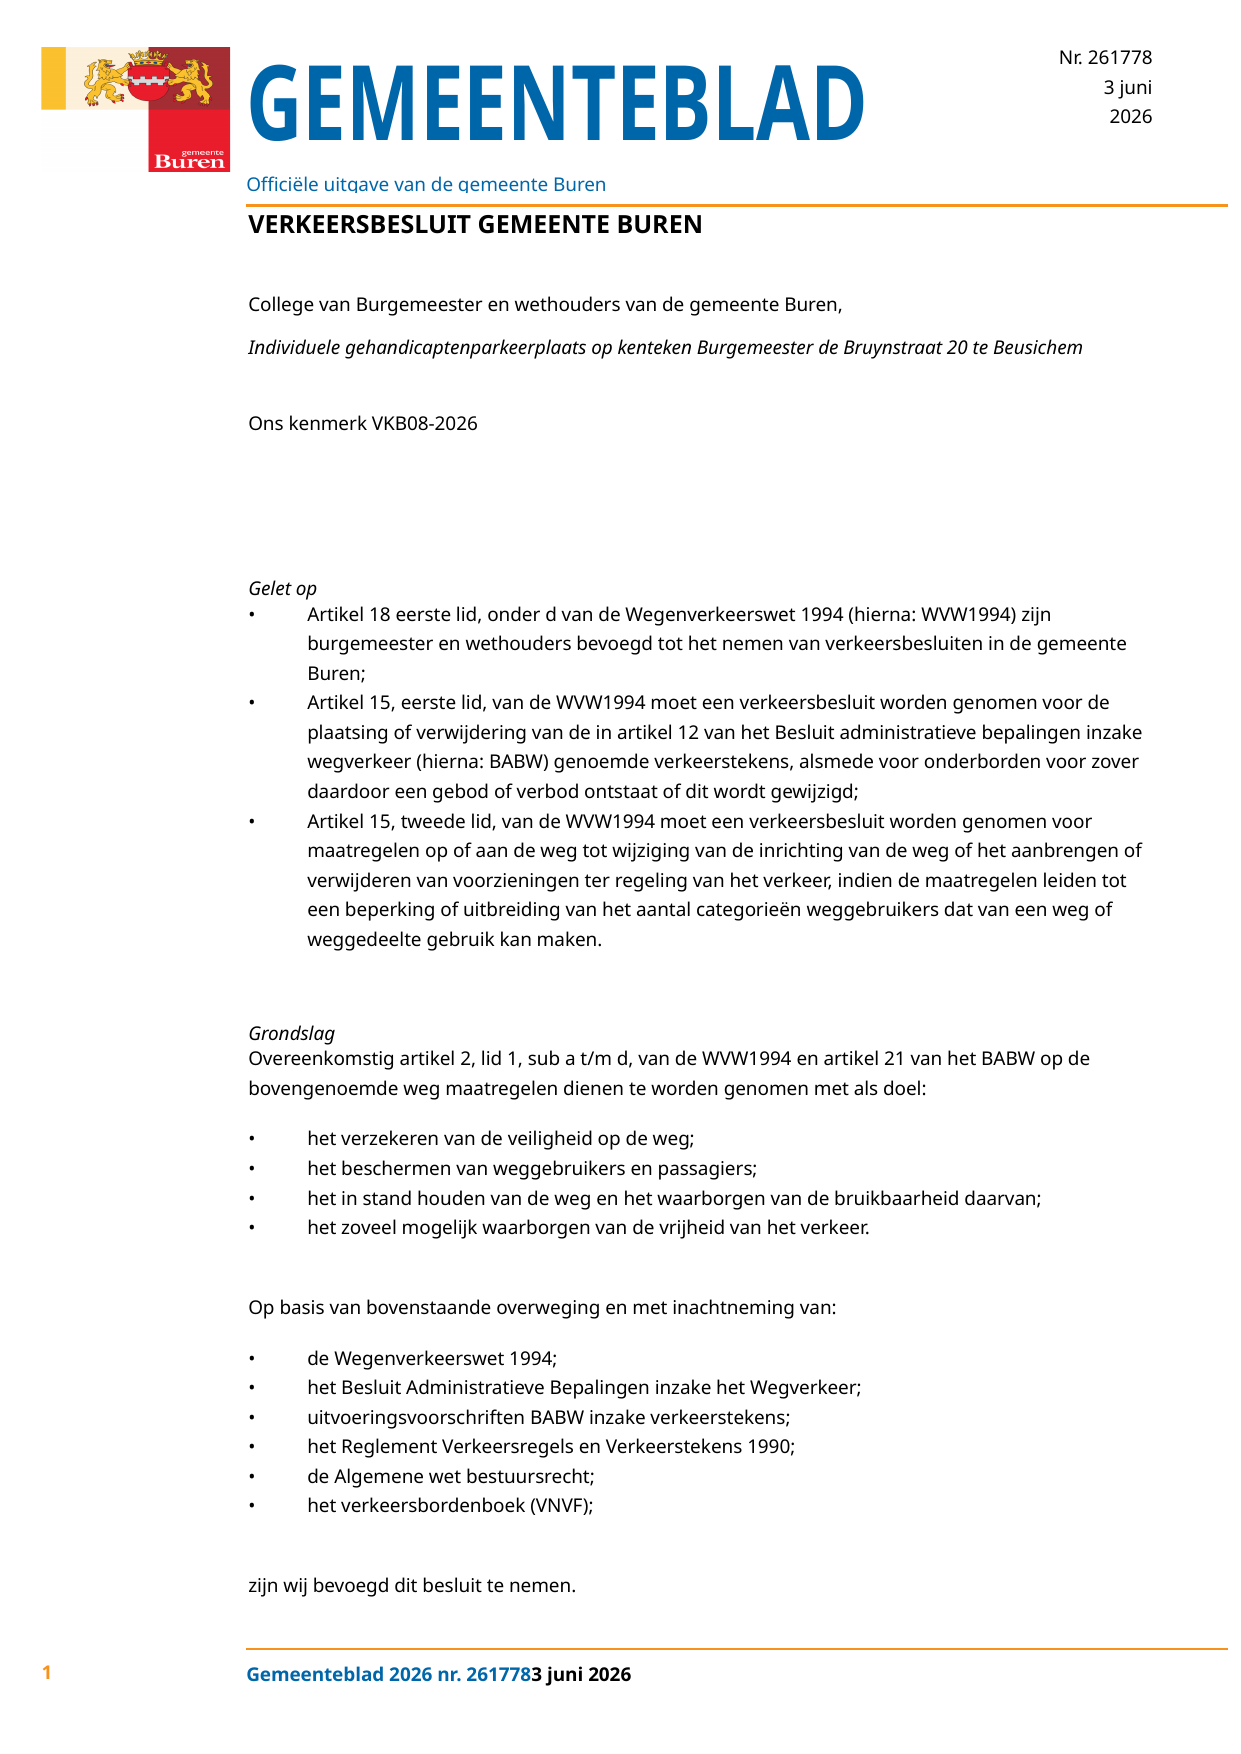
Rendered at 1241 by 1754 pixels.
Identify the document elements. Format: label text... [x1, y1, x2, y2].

text Individuele gehandicaptenparkeerplaats op kenteken Burgemeester de Bruynstraat 20 te Beusichem [248, 334, 1152, 360]
text Op basis van bovenstaande overweging en met inachtneming van: [248, 1294, 1152, 1320]
picture [41, 47, 231, 172]
list het beschermen van weggebruikers en passagiers; [248, 1155, 1152, 1181]
list het in stand houden van de weg en het waarborgen van de bruikbaarheid daarvan; [248, 1185, 1152, 1210]
text Ons kenmerk VKB08-2026 [248, 410, 1152, 436]
list uitvoeringsvoorschriften BABW inzake verkeerstekens; [248, 1404, 1152, 1429]
text College van Burgemeester en wethouders van de gemeente Buren, [248, 291, 1152, 317]
list het Besluit Administratieve Bepalingen inzake het Wegverkeer; [248, 1374, 1152, 1400]
list Artikel 15, tweede lid, van de WVW1994 moet een verkeersbesluit worden genomen voor maatregelen op of aan de weg tot wijziging van de inrichting van de weg of het aanbrengen of verwijderen van voorzieningen ter regeling van het verkeer, indien de maatregelen leiden tot een beperking of uitbreiding van het aantal categorieën weggebruikers dat van een weg of weggedeelte gebruik kan maken. [248, 808, 1152, 952]
list de Algemene wet bestuursrecht; [248, 1463, 1152, 1489]
list Artikel 15, eerste lid, van de WVW1994 moet een verkeersbesluit worden genomen voor de plaatsing of verwijdering van de in artikel 12 van het Besluit administratieve bepalingen inzake wegverkeer (hierna: BABW) genoemde verkeerstekens, alsmede voor onderborden voor zover daardoor een gebod of verbod ontstaat of dit wordt gewijzigd; [248, 689, 1152, 804]
text VERKEERSBESLUIT GEMEENTE BUREN [248, 207, 1152, 241]
list het verzekeren van de veiligheid op de weg; [248, 1126, 1152, 1151]
list het Reglement Verkeersregels en Verkeerstekens 1990; [248, 1433, 1152, 1459]
list het zoveel mogelijk waarborgen van de vrijheid van het verkeer. [248, 1214, 1152, 1240]
list het verkeersbordenboek (VNVF); [248, 1493, 1152, 1518]
text Grondslag [248, 1020, 1152, 1046]
list Artikel 18 eerste lid, onder d van de Wegenverkeerswet 1994 (hierna: WVW1994) zijn burgemeester en wethouders bevoegd tot het nemen van verkeersbesluiten in de gemeente Buren; [248, 601, 1152, 686]
text zijn wij bevoegd dit besluit te nemen. [248, 1573, 1152, 1598]
text Overeenkomstig artikel 2, lid 1, sub a t/m d, van de WVW1994 en artikel 21 van het BABW op de bovengenoemde weg maatregelen dienen te worden genomen met als doel: [248, 1046, 1152, 1101]
text Gelet op [248, 575, 1152, 601]
list de Wegenverkeerswet 1994; [248, 1345, 1152, 1370]
